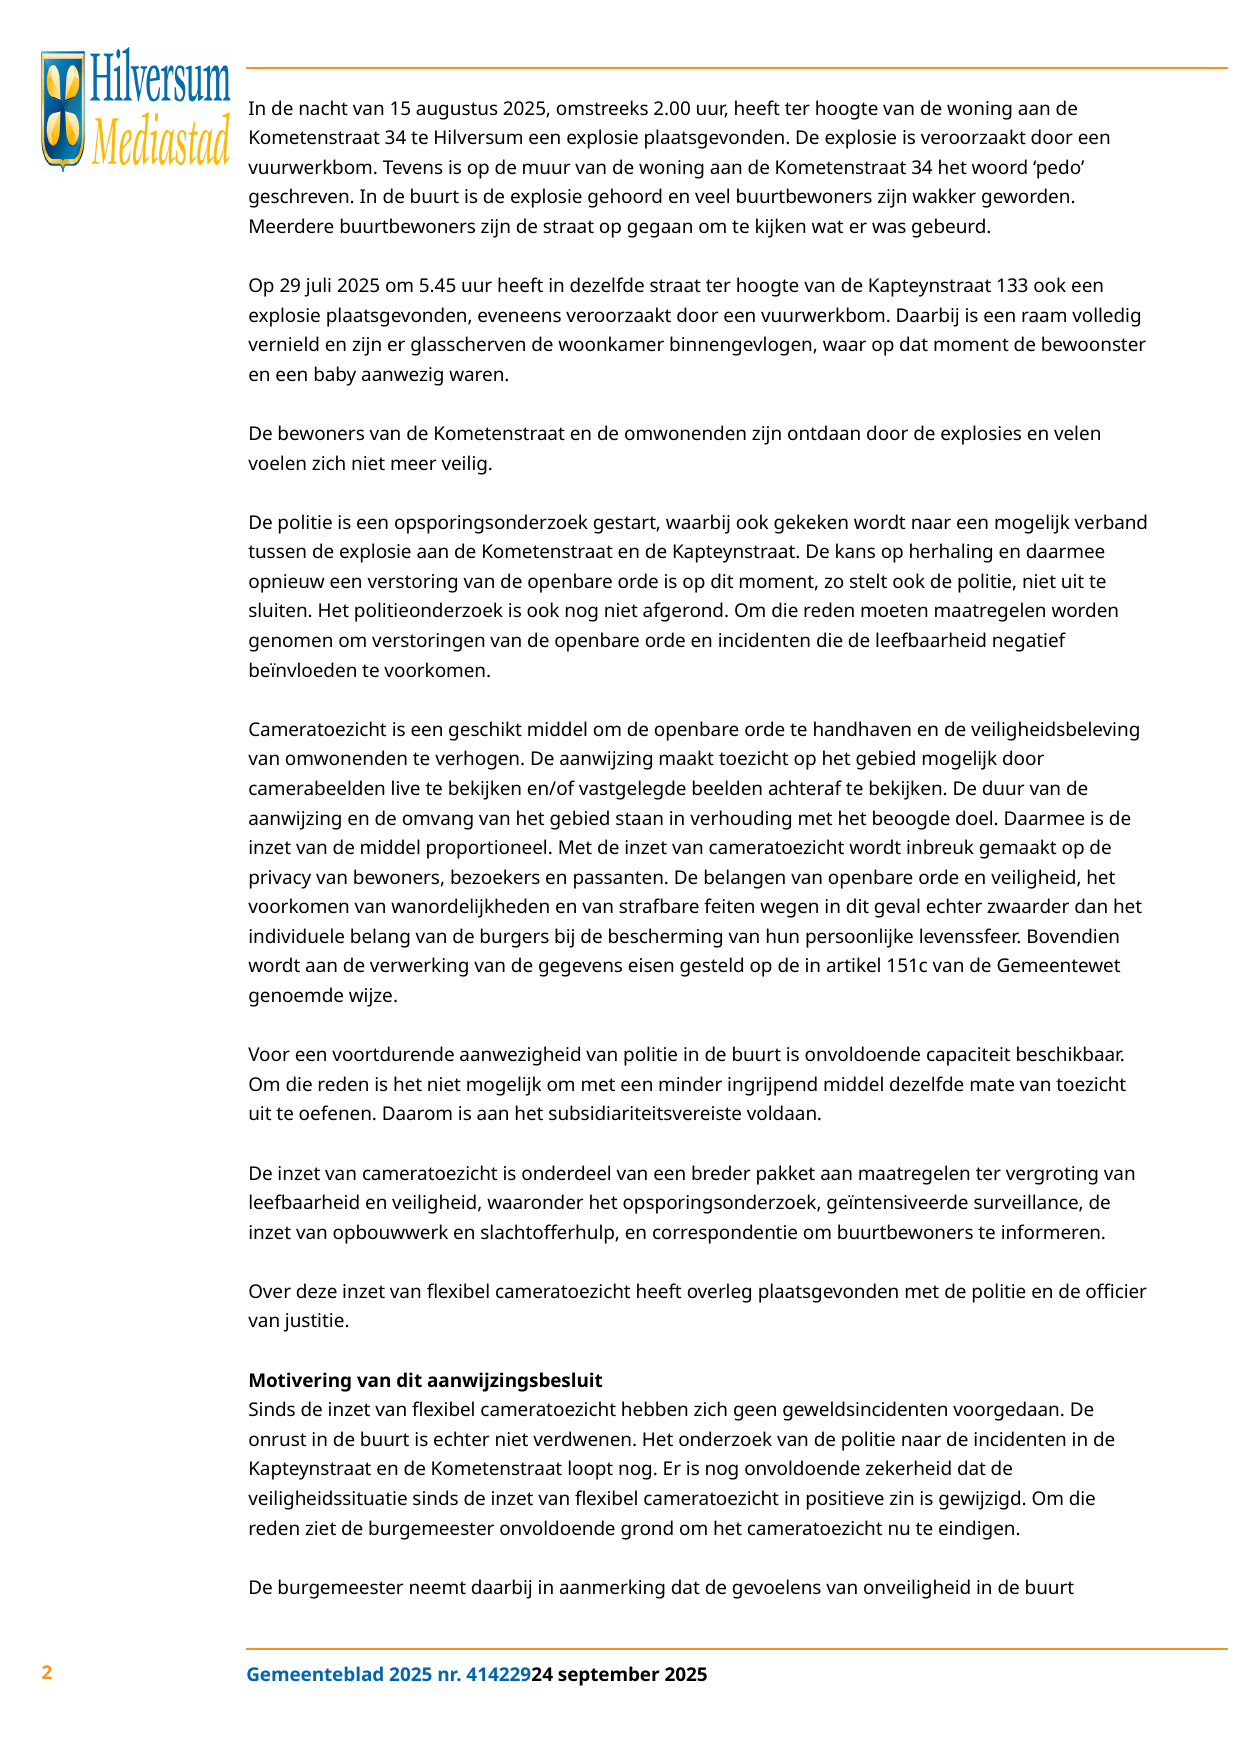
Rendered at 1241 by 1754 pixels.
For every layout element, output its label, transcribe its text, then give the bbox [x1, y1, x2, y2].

text Motivering van dit aanwijzingsbesluit [248, 1367, 1152, 1393]
text De inzet van cameratoezicht is onderdeel van een breder pakket aan maatregelen ter vergroting van leefbaarheid en veiligheid, waaronder het opsporingsonderzoek, geïntensiveerde surveillance, de inzet van opbouwwerk en slachtofferhulp, en correspondentie om buurtbewoners te informeren. [248, 1160, 1152, 1245]
text De politie is een opsporingsonderzoek gestart, waarbij ook gekeken wordt naar een mogelijk verband tussen de explosie aan de Kometenstraat en de Kapteynstraat. De kans op herhaling en daarmee opnieuw een verstoring van de openbare orde is op dit moment, zo stelt ook de politie, niet uit te sluiten. Het politieonderzoek is ook nog niet afgerond. Om die reden moeten maatregelen worden genomen om verstoringen van de openbare orde en incidenten die de leefbaarheid negatief beïnvloeden te voorkomen. [248, 509, 1152, 683]
text Op 29 juli 2025 om 5.45 uur heeft in dezelfde straat ter hoogte van de Kapteynstraat 133 ook een explosie plaatsgevonden, eveneens veroorzaakt door een vuurwerkbom. Daarbij is een raam volledig vernield en zijn er glasscherven de woonkamer binnengevlogen, waar op dat moment de bewoonster en een baby aanwezig waren. [248, 272, 1152, 387]
picture [41, 47, 231, 172]
text Over deze inzet van flexibel cameratoezicht heeft overleg plaatsgevonden met de politie en de officier van justitie. [248, 1278, 1152, 1333]
text In de nacht van 15 augustus 2025, omstreeks 2.00 uur, heeft ter hoogte van de woning aan de Kometenstraat 34 te Hilversum een explosie plaatsgevonden. De explosie is veroorzaakt door een vuurwerkbom. Tevens is op de muur van de woning aan de Kometenstraat 34 het woord ‘pedo’ geschreven. In de buurt is de explosie gehoord en veel buurtbewoners zijn wakker geworden. Meerdere buurtbewoners zijn de straat op gegaan om te kijken wat er was gebeurd. [248, 95, 1152, 239]
text Sinds de inzet van flexibel cameratoezicht hebben zich geen geweldsincidenten voorgedaan. De onrust in de buurt is echter niet verdwenen. Het onderzoek van de politie naar de incidenten in de Kapteynstraat en de Kometenstraat loopt nog. Er is nog onvoldoende zekerheid dat de veiligheidssituatie sinds de inzet van flexibel cameratoezicht in positieve zin is gewijzigd. Om die reden ziet de burgemeester onvoldoende grond om het cameratoezicht nu te eindigen. [248, 1396, 1152, 1541]
text De burgemeester neemt daarbij in aanmerking dat de gevoelens van onveiligheid in de buurt [248, 1574, 1152, 1600]
text Voor een voortdurende aanwezigheid van politie in de buurt is onvoldoende capaciteit beschikbaar. Om die reden is het niet mogelijk om met een minder ingrijpend middel dezelfde mate van toezicht uit te oefenen. Daarom is aan het subsidiariteitsvereiste voldaan. [248, 1041, 1152, 1126]
text Cameratoezicht is een geschikt middel om de openbare orde te handhaven en de veiligheidsbeleving van omwonenden te verhogen. De aanwijzing maakt toezicht op het gebied mogelijk door camerabeelden live te bekijken en/of vastgelegde beelden achteraf te bekijken. De duur van de aanwijzing en de omvang van het gebied staan in verhouding met het beoogde doel. Daarmee is de inzet van de middel proportioneel. Met de inzet van cameratoezicht wordt inbreuk gemaakt op de privacy van bewoners, bezoekers en passanten. De belangen van openbare orde en veiligheid, het voorkomen van wanordelijkheden en van strafbare feiten wegen in dit geval echter zwaarder dan het individuele belang van de burgers bij de bescherming van hun persoonlijke levenssfeer. Bovendien wordt aan de verwerking van de gegevens eisen gesteld op de in artikel 151c van de Gemeentewet genoemde wijze. [248, 716, 1152, 1008]
text De bewoners van de Kometenstraat en de omwonenden zijn ontdaan door de explosies en velen voelen zich niet meer veilig. [248, 420, 1152, 476]
